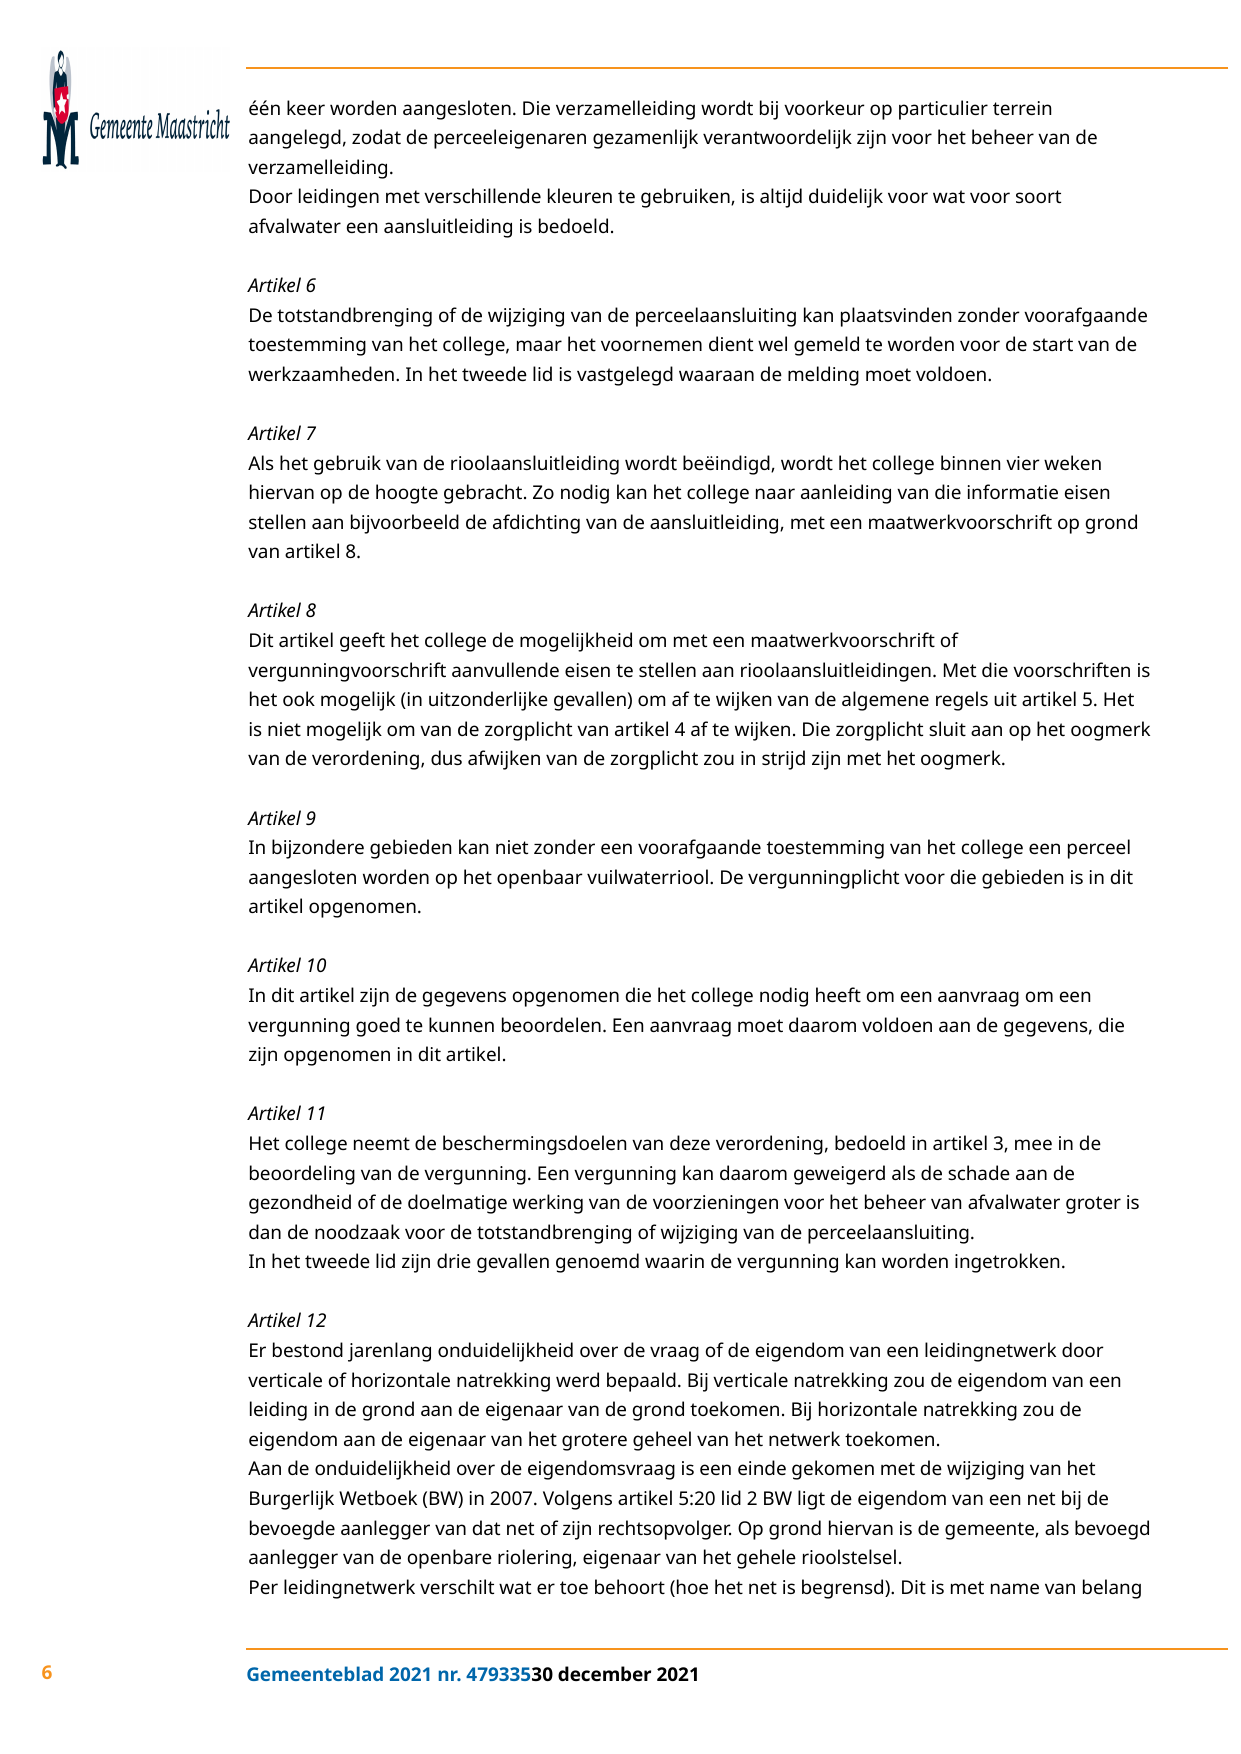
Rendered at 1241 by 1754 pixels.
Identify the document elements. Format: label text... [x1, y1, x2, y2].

text Artikel 11 [248, 1101, 1152, 1126]
text In dit artikel zijn de gegevens opgenomen die het college nodig heeft om een aanvraag om een vergunning goed te kunnen beoordelen. Een aanvraag moet daarom voldoen aan de gegevens, die zijn opgenomen in dit artikel. [248, 982, 1152, 1067]
text Aan de onduidelijkheid over de eigendomsvraag is een einde gekomen met de wijziging van het Burgerlijk Wetboek (BW) in 2007. Volgens artikel 5:20 lid 2 BW ligt de eigendom van een net bij de bevoegde aanlegger van dat net of zijn rechtsopvolger. Op grond hiervan is de gemeente, als bevoegd aanlegger van de openbare riolering, eigenaar van het gehele rioolstelsel. [248, 1456, 1152, 1570]
text Artikel 12 [248, 1308, 1152, 1333]
text Artikel 6 [248, 272, 1152, 298]
text In bijzondere gebieden kan niet zonder een voorafgaande toestemming van het college een perceel aangesloten worden op het openbaar vuilwaterriool. De vergunningplicht voor die gebieden is in dit artikel opgenomen. [248, 834, 1152, 919]
text Er bestond jarenlang onduidelijkheid over de vraag of de eigendom van een leidingnetwerk door verticale of horizontale natrekking werd bepaald. Bij verticale natrekking zou de eigendom van een leiding in de grond aan de eigenaar van de grond toekomen. Bij horizontale natrekking zou de eigendom aan de eigenaar van het grotere geheel van het netwerk toekomen. [248, 1337, 1152, 1452]
text Dit artikel geeft het college de mogelijkheid om met een maatwerkvoorschrift of vergunningvoorschrift aanvullende eisen te stellen aan rioolaansluitleidingen. Met die voorschriften is het ook mogelijk (in uitzonderlijke gevallen) om af te wijken van de algemene regels uit artikel 5. Het is niet mogelijk om van de zorgplicht van artikel 4 af te wijken. Die zorgplicht sluit aan op het oogmerk van de verordening, dus afwijken van de zorgplicht zou in strijd zijn met het oogmerk. [248, 627, 1152, 771]
text Als het gebruik van de rioolaansluitleiding wordt beëindigd, wordt het college binnen vier weken hiervan op de hoogte gebracht. Zo nodig kan het college naar aanleiding van die informatie eisen stellen aan bijvoorbeeld de afdichting van de aansluitleiding, met een maatwerkvoorschrift op grond van artikel 8. [248, 450, 1152, 564]
text Het college neemt de beschermingsdoelen van deze verordening, bedoeld in artikel 3, mee in de beoordeling van de vergunning. Een vergunning kan daarom geweigerd als de schade aan de gezondheid of de doelmatige werking van de voorzieningen voor het beheer van afvalwater groter is dan de noodzaak voor de totstandbrenging of wijziging van de perceelaansluiting. [248, 1130, 1152, 1245]
text Door leidingen met verschillende kleuren te gebruiken, is altijd duidelijk voor wat voor soort afvalwater een aansluitleiding is bedoeld. [248, 183, 1152, 239]
text één keer worden aangesloten. Die verzamelleiding wordt bij voorkeur op particulier terrein aangelegd, zodat de perceeleigenaren gezamenlijk verantwoordelijk zijn voor het beheer van de verzamelleiding. [248, 95, 1152, 180]
text De totstandbrenging of de wijziging van de perceelaansluiting kan plaatsvinden zonder voorafgaande toestemming van het college, maar het voornemen dient wel gemeld te worden voor de start van de werkzaamheden. In het tweede lid is vastgelegd waaraan de melding moet voldoen. [248, 302, 1152, 387]
text Artikel 9 [248, 805, 1152, 831]
text In het tweede lid zijn drie gevallen genoemd waarin de vergunning kan worden ingetrokken. [248, 1248, 1152, 1274]
text Artikel 7 [248, 420, 1152, 446]
text Artikel 8 [248, 598, 1152, 623]
text Per leidingnetwerk verschilt wat er toe behoort (hoe het net is begrensd). Dit is met name van belang [248, 1574, 1152, 1600]
text Artikel 10 [248, 953, 1152, 978]
picture [41, 47, 231, 172]
